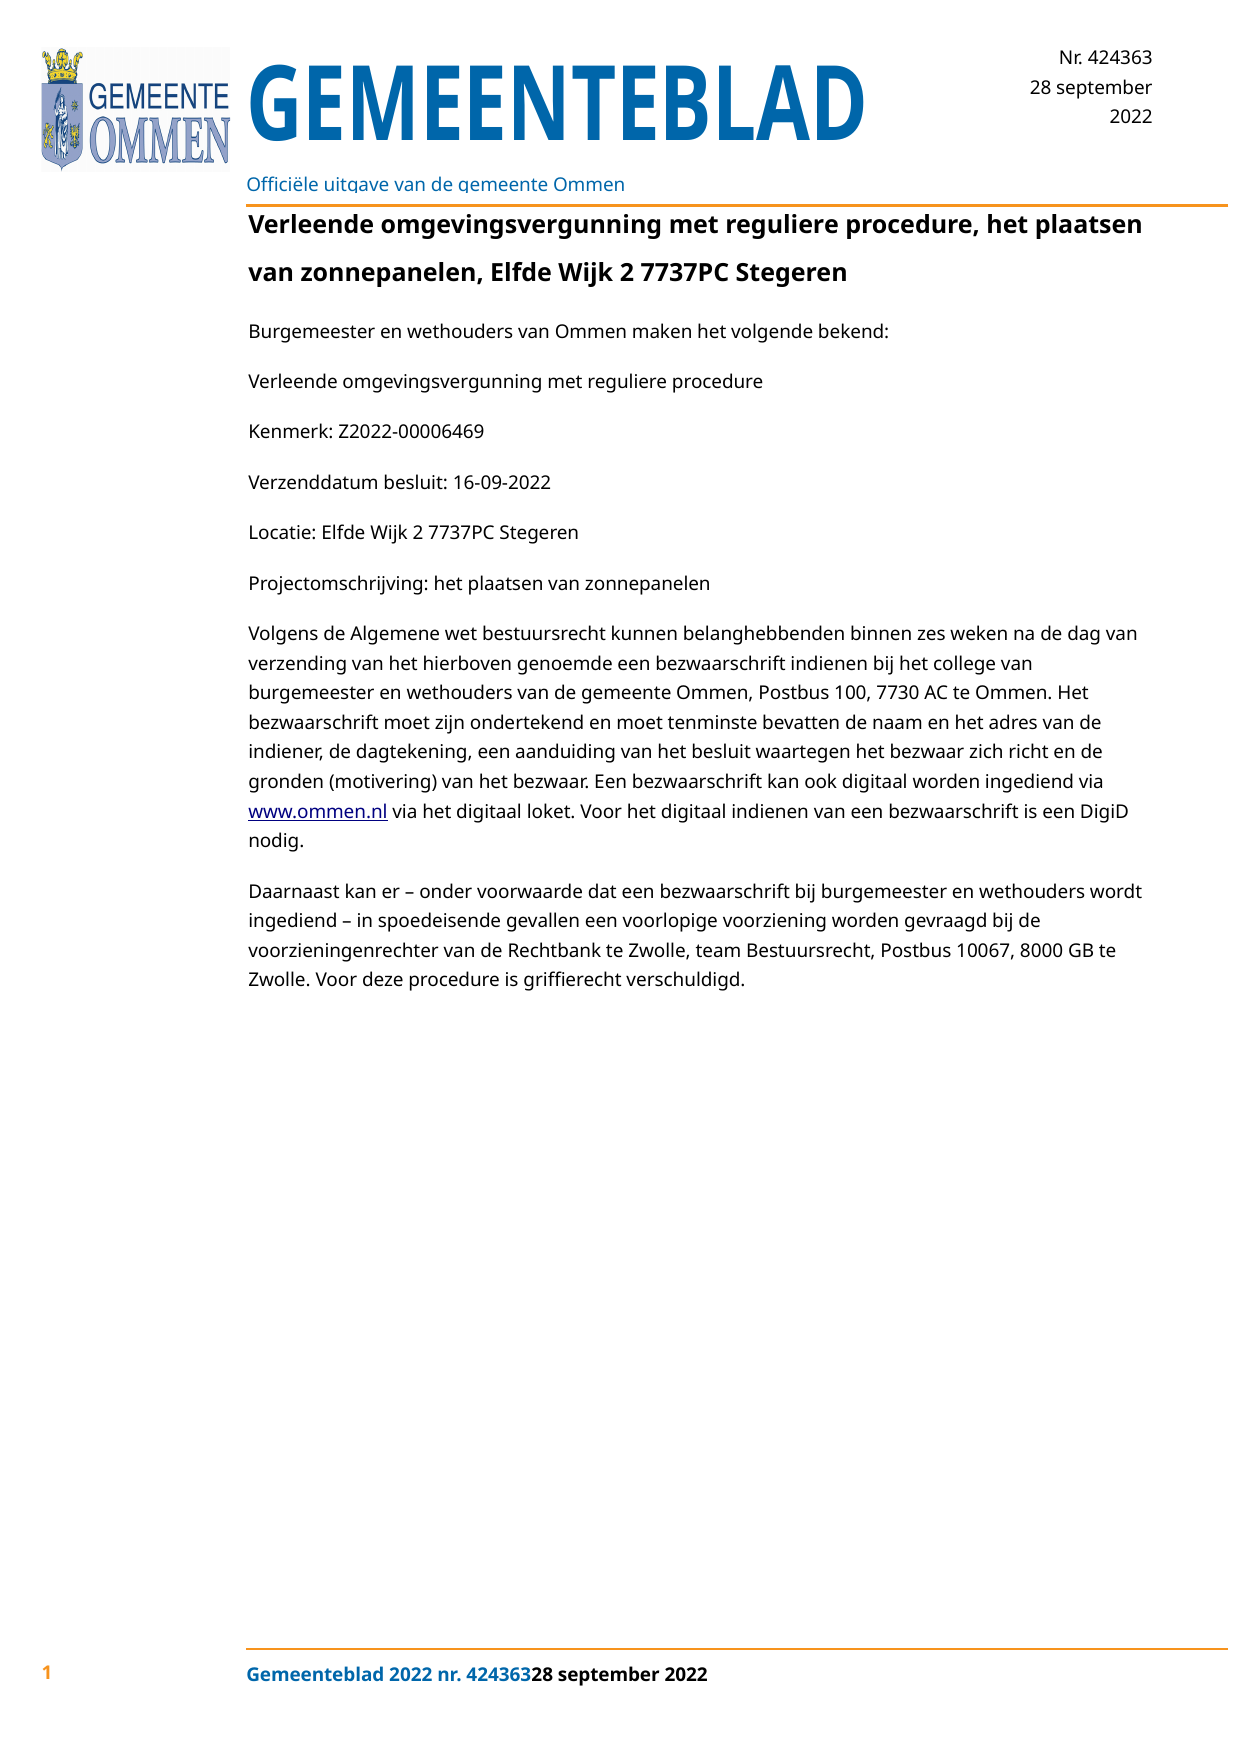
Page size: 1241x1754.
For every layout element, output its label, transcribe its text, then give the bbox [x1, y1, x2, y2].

text Volgens de Algemene wet bestuursrecht kunnen belanghebbenden binnen zes weken na de dag van verzending van het hierboven genoemde een bezwaarschrift indienen bij het college van burgemeester en wethouders van de gemeente Ommen, Postbus 100, 7730 AC te Ommen. Het bezwaarschrift moet zijn ondertekend en moet tenminste bevatten de naam en het adres van de indiener, de dagtekening, een aanduiding van het besluit waartegen het bezwaar zich richt en de gronden (motivering) van het bezwaar. Een bezwaarschrift kan ook digitaal worden ingediend via www.ommen.nl via het digitaal loket. Voor het digitaal indienen van een bezwaarschrift is een DigiD nodig. [248, 620, 1152, 853]
text Daarnaast kan er – onder voorwaarde dat een bezwaarschrift bij burgemeester en wethouders wordt ingediend – in spoedeisende gevallen een voorlopige voorziening worden gevraagd bij de voorzieningenrechter van de Rechtbank te Zwolle, team Bestuursrecht, Postbus 10067, 8000 GB te Zwolle. Voor deze procedure is griffierecht verschuldigd. [248, 878, 1152, 992]
text Kenmerk: Z2022-00006469 [248, 419, 1152, 444]
text Verzenddatum besluit: 16-09-2022 [248, 469, 1152, 495]
text Burgemeester en wethouders van Ommen maken het volgende bekend: [248, 318, 1152, 344]
picture [41, 47, 231, 172]
text Projectomschrijving: het plaatsen van zonnepanelen [248, 570, 1152, 596]
text Locatie: Elfde Wijk 2 7737PC Stegeren [248, 519, 1152, 545]
text Verleende omgevingsvergunning met reguliere procedure, het plaatsen van zonnepanelen, Elfde Wijk 2 7737PC Stegeren [248, 207, 1152, 288]
text Verleende omgevingsvergunning met reguliere procedure [248, 368, 1152, 394]
